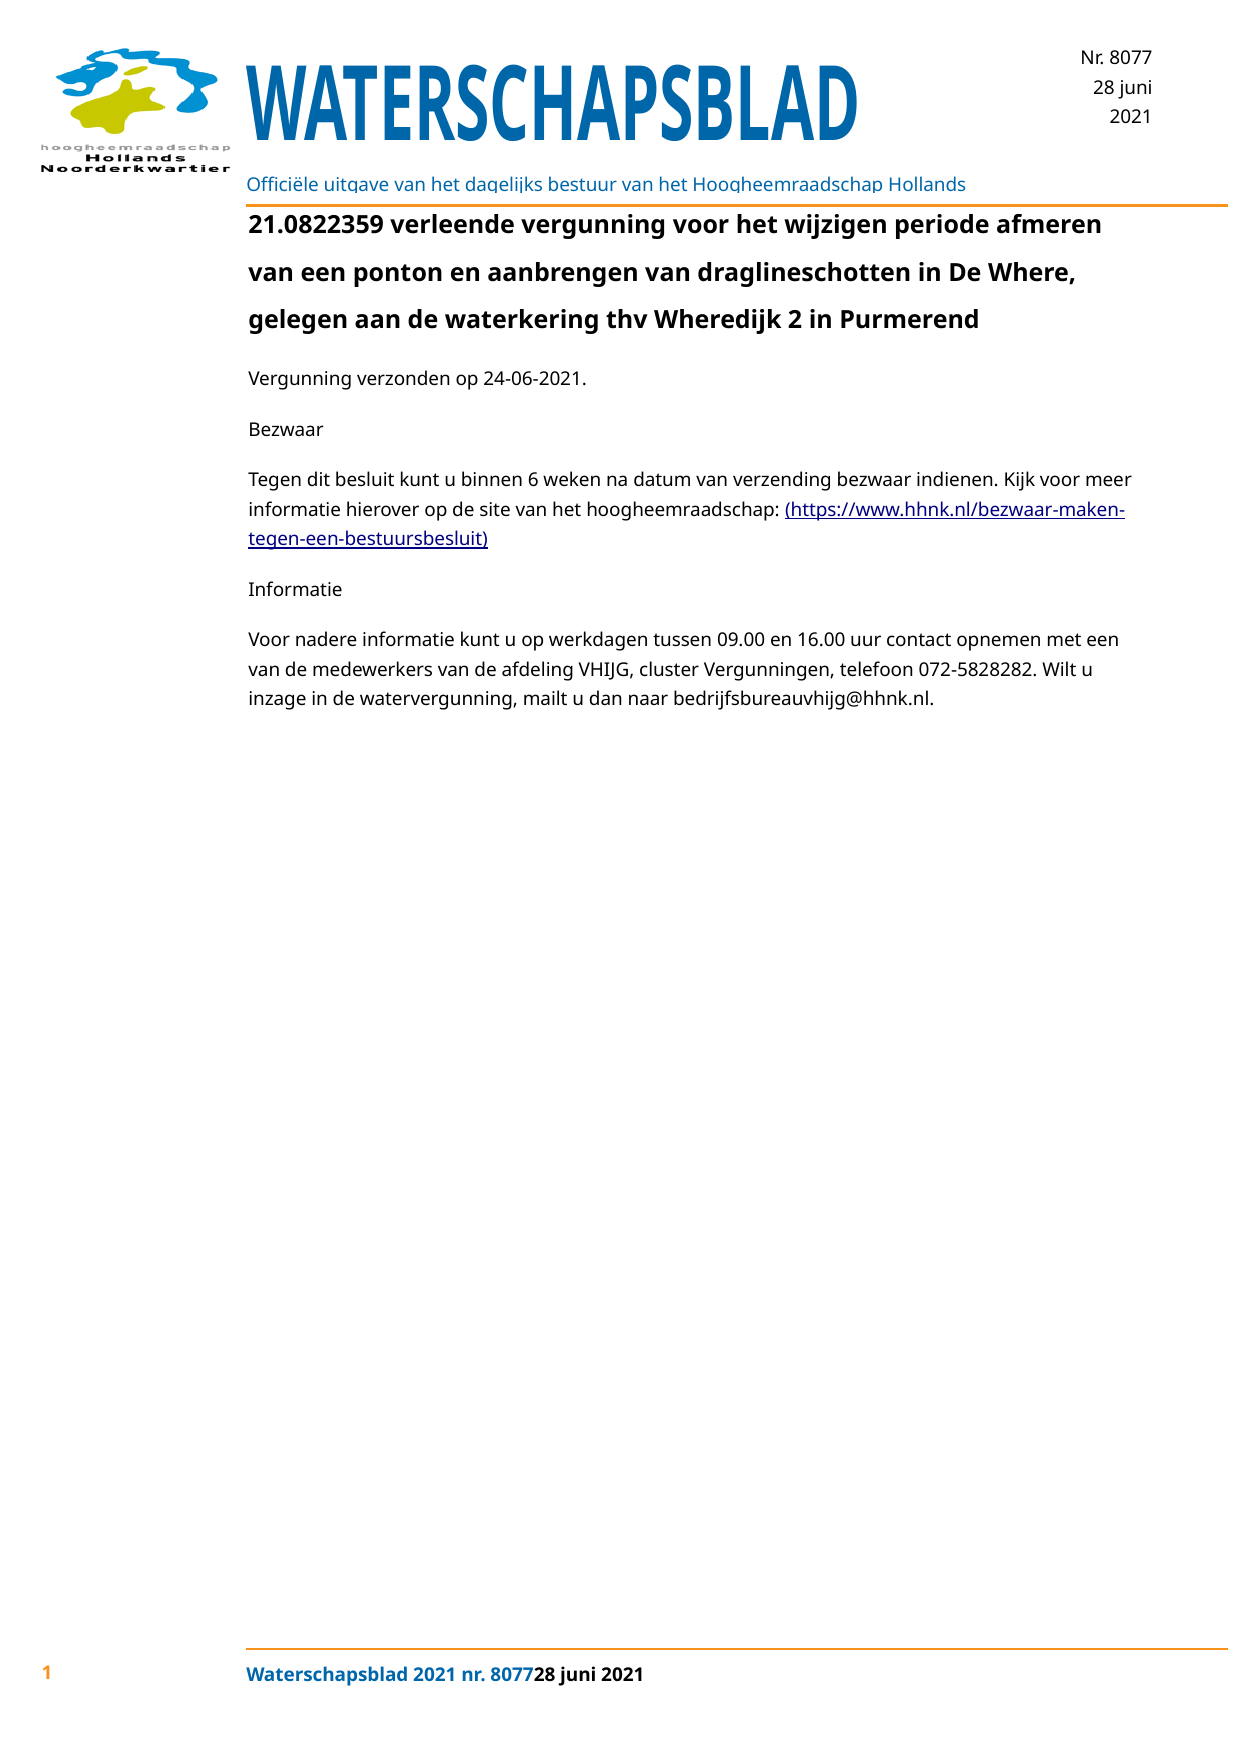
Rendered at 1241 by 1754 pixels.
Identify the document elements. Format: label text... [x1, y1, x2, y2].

text Tegen dit besluit kunt u binnen 6 weken na datum van verzending bezwaar indienen. Kijk voor meer informatie hierover op de site van het hoogheemraadschap: (https://www.hhnk.nl/bezwaar-maken-tegen-een-bestuursbesluit) [248, 466, 1152, 551]
text Vergunning verzonden op 24-06-2021. [248, 366, 1152, 391]
text Voor nadere informatie kunt u op werkdagen tussen 09.00 en 16.00 uur contact opnemen met een van de medewerkers van de afdeling VHIJG, cluster Vergunningen, telefoon 072-5828282. Wilt u inzage in de watervergunning, mailt u dan naar bedrijfsbureauvhijg@hhnk.nl. [248, 626, 1152, 711]
text Bezwaar [248, 416, 1152, 442]
text 21.0822359 verleende vergunning voor het wijzigen periode afmeren van een ponton en aanbrengen van draglineschotten in De Where, gelegen aan de waterkering thv Wheredijk 2 in Purmerend [248, 207, 1152, 336]
picture [41, 47, 231, 172]
text Informatie [248, 576, 1152, 602]
